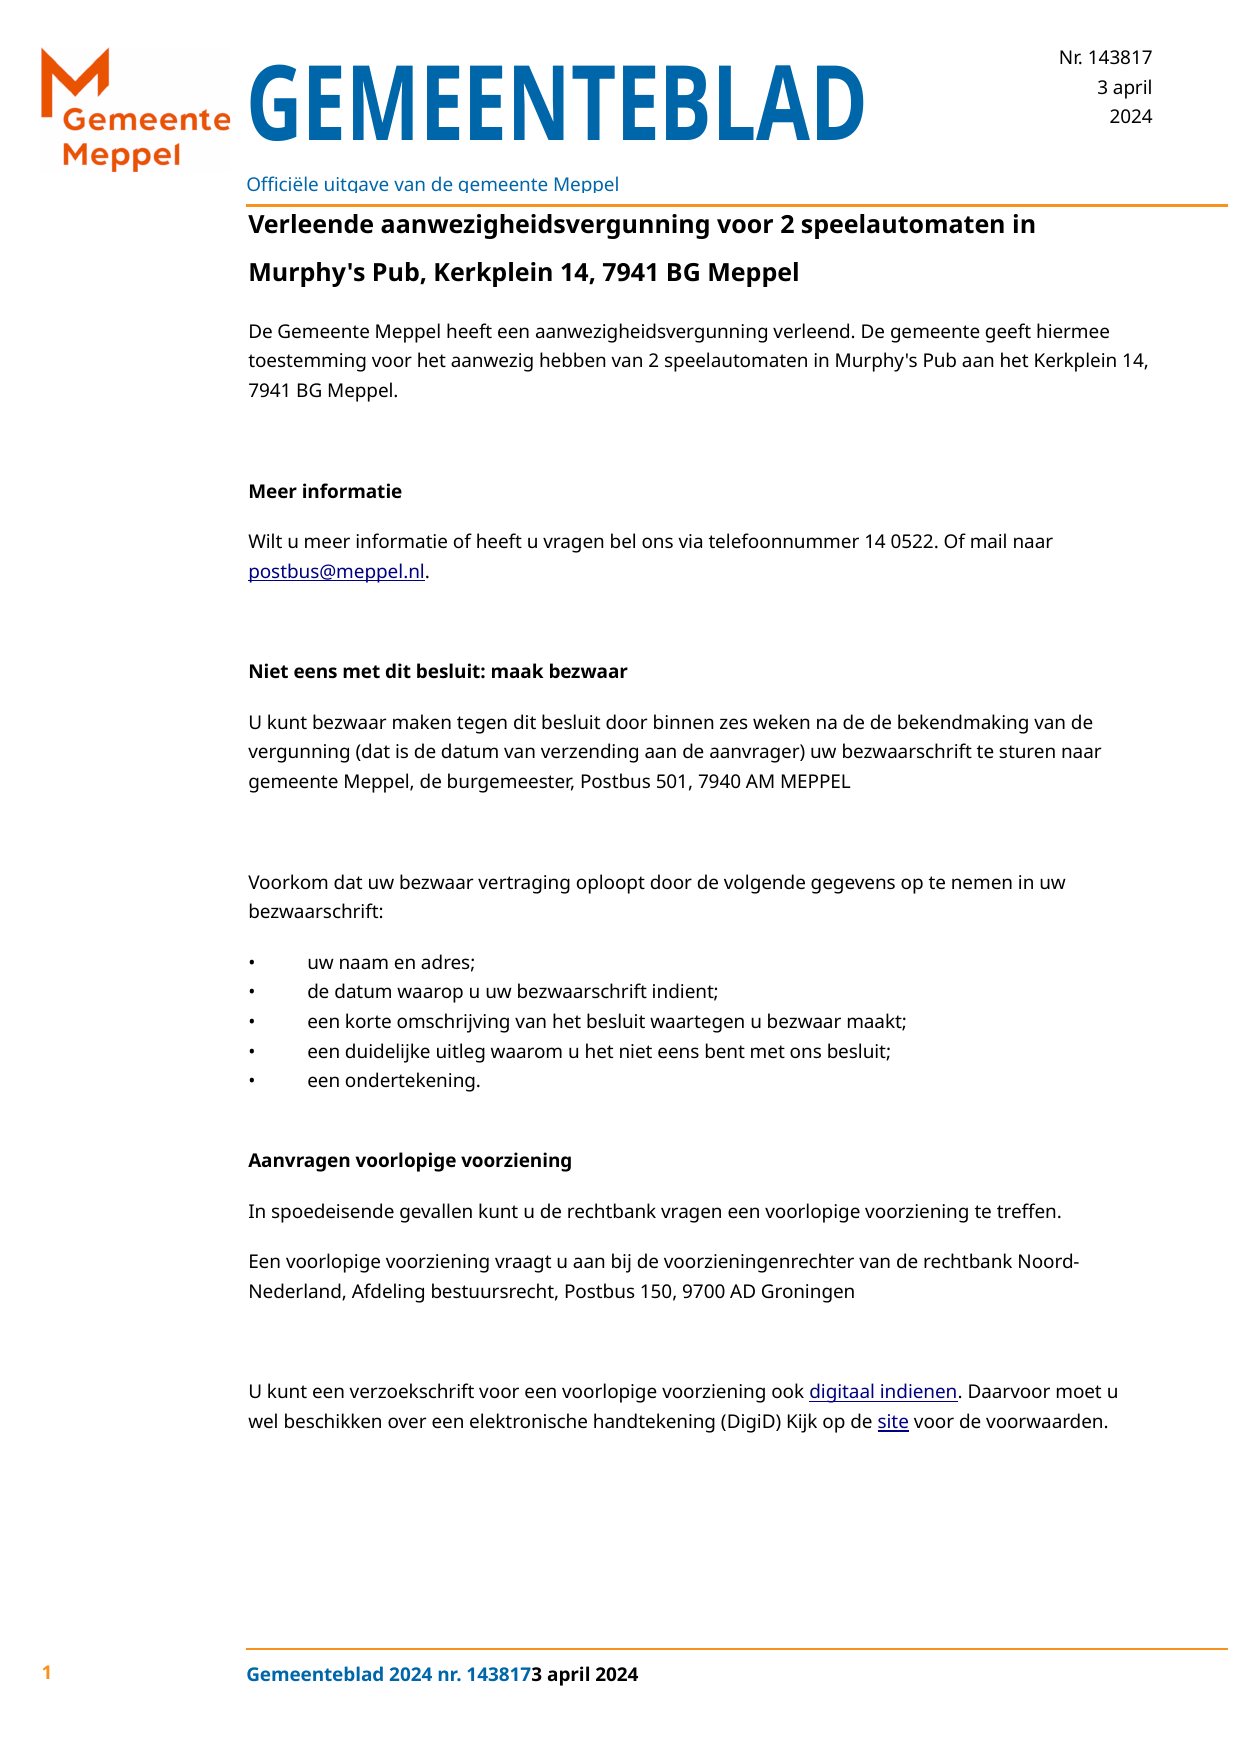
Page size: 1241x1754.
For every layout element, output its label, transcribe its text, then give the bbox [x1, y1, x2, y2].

text U kunt een verzoekschrift voor een voorlopige voorziening ook digitaal indienen. Daarvoor moet u wel beschikken over een elektronische handtekening (DigiD) Kijk op de site voor de voorwaarden. [248, 1379, 1152, 1434]
text Aanvragen voorlopige voorziening [248, 1147, 1152, 1173]
list een duidelijke uitleg waarom u het niet eens bent met ons besluit; [248, 1038, 1152, 1064]
text Voorkom dat uw bezwaar vertraging oploopt door de volgende gegevens op te nemen in uw bezwaarschrift: [248, 869, 1152, 924]
text De Gemeente Meppel heeft een aanwezigheidsvergunning verleend. De gemeente geeft hiermee toestemming voor het aanwezig hebben van 2 speelautomaten in Murphy's Pub aan het Kerkplein 14, 7941 BG Meppel. [248, 318, 1152, 403]
list uw naam en adres; [248, 949, 1152, 975]
text Meer informatie [248, 478, 1152, 504]
picture [41, 47, 231, 172]
list de datum waarop u uw bezwaarschrift indient; [248, 979, 1152, 1004]
text Verleende aanwezigheidsvergunning voor 2 speelautomaten in Murphy's Pub, Kerkplein 14, 7941 BG Meppel [248, 207, 1152, 288]
list een ondertekening. [248, 1067, 1152, 1093]
text Een voorlopige voorziening vraagt u aan bij de voorzieningenrechter van de rechtbank Noord-Nederland, Afdeling bestuursrecht, Postbus 150, 9700 AD Groningen [248, 1248, 1152, 1304]
list een korte omschrijving van het besluit waartegen u bezwaar maakt; [248, 1008, 1152, 1034]
text U kunt bezwaar maken tegen dit besluit door binnen zes weken na de de bekendmaking van de vergunning (dat is de datum van verzending aan de aanvrager) uw bezwaarschrift te sturen naar gemeente Meppel, de burgemeester, Postbus 501, 7940 AM MEPPEL [248, 709, 1152, 794]
text Wilt u meer informatie of heeft u vragen bel ons via telefoonnummer 14 0522. Of mail naar postbus@meppel.nl. [248, 528, 1152, 584]
text In spoedeisende gevallen kunt u de rechtbank vragen een voorlopige voorziening te treffen. [248, 1198, 1152, 1224]
text Niet eens met dit besluit: maak bezwaar [248, 659, 1152, 684]
